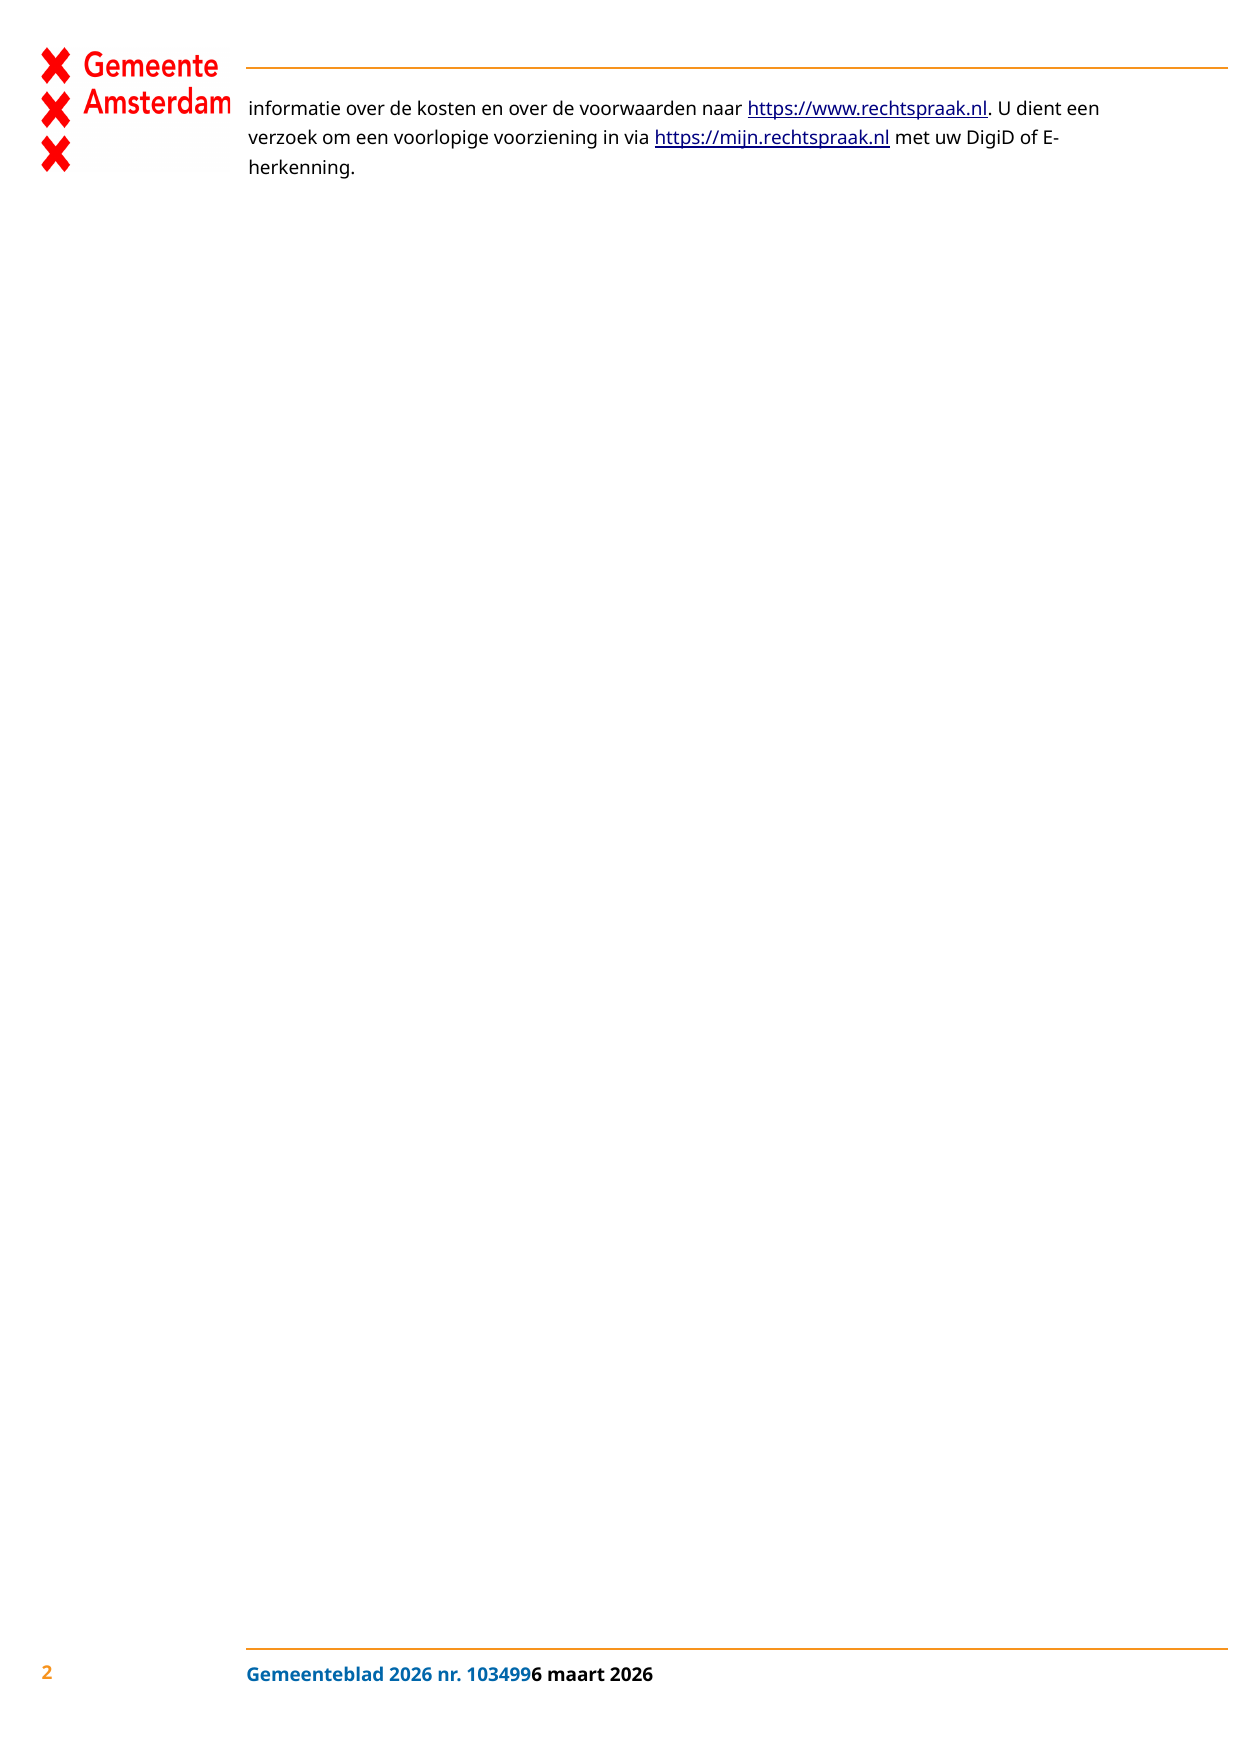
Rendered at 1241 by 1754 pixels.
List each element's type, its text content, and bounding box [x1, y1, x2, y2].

text informatie over de kosten en over de voorwaarden naar https://www.rechtspraak.nl. U dient een verzoek om een voorlopige voorziening in via https://mijn.rechtspraak.nl met uw DigiD of E-herkenning. [248, 95, 1152, 180]
picture [41, 47, 231, 172]
